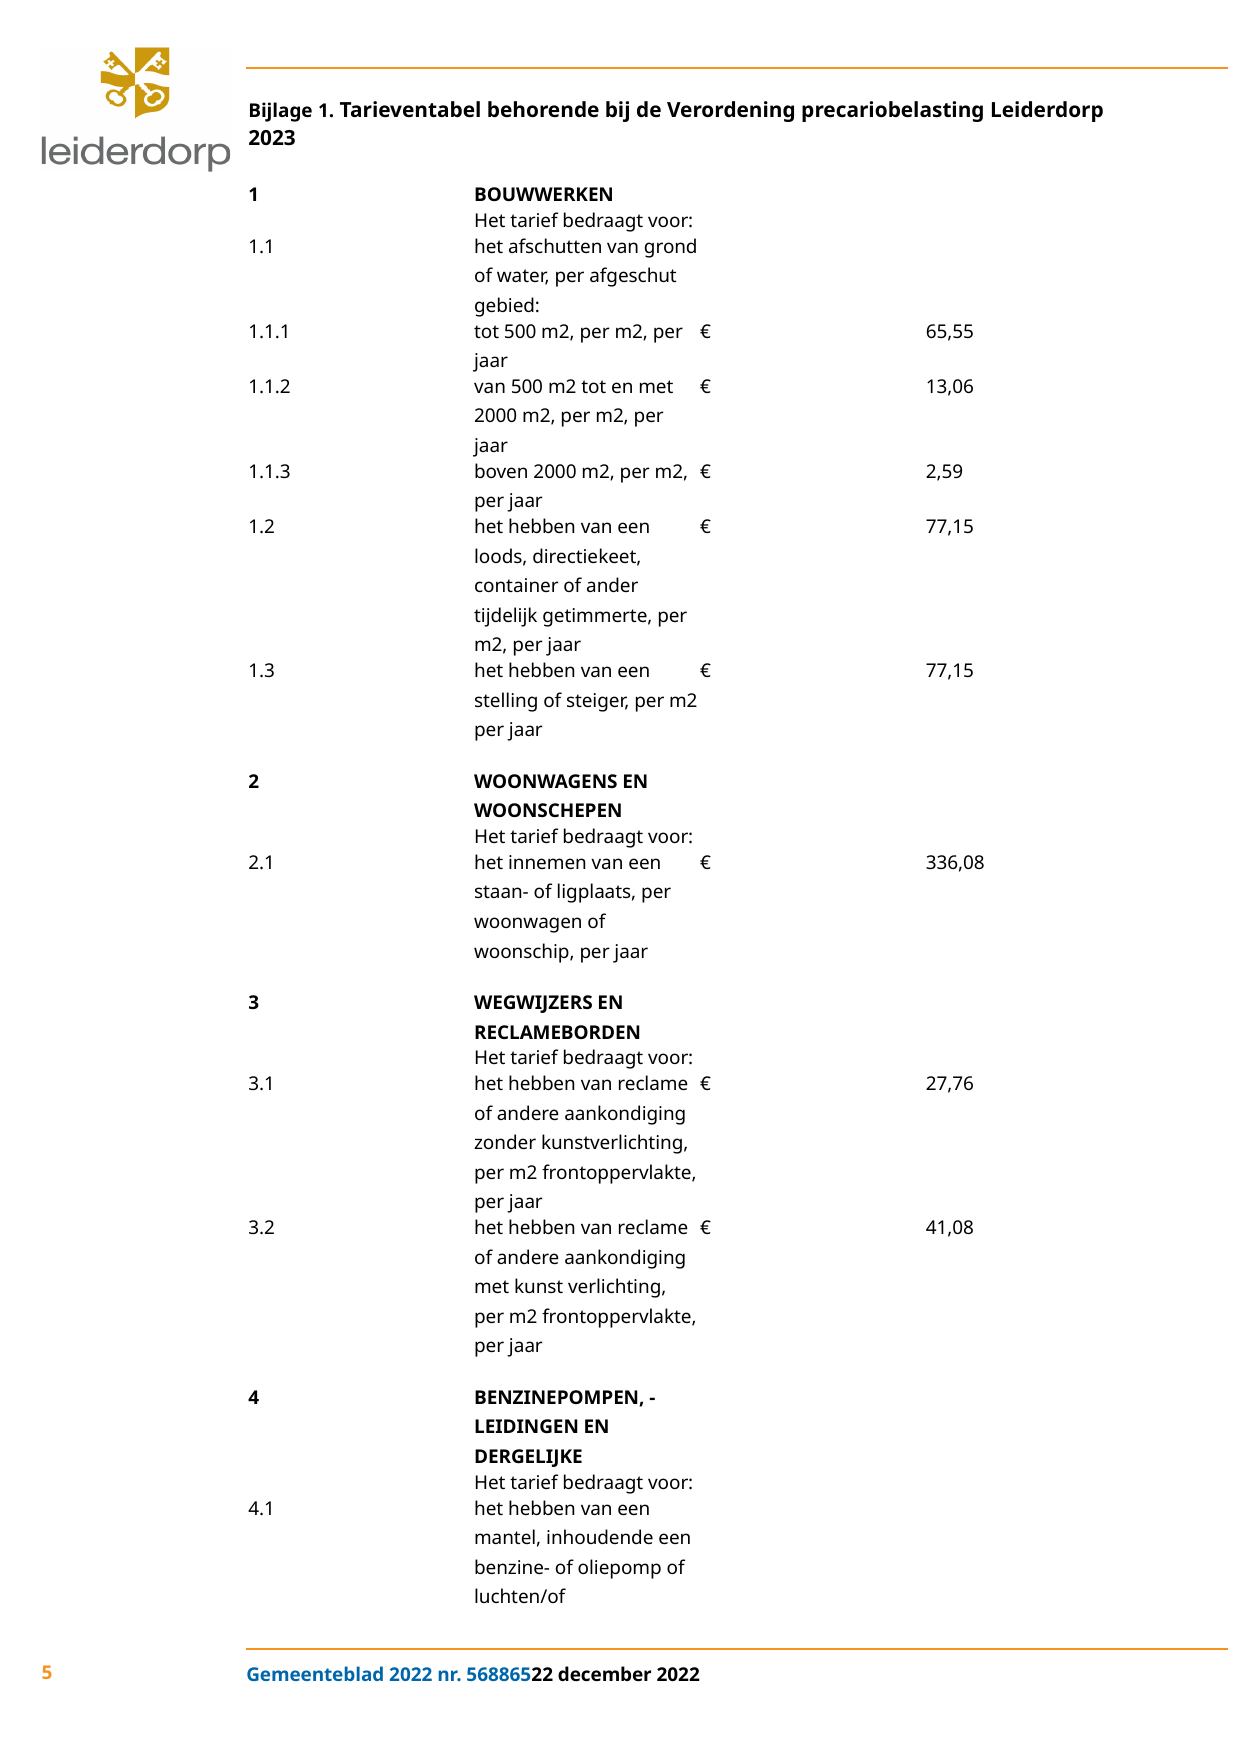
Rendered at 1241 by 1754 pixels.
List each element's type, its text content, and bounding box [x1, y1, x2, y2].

table_cell [926, 207, 1152, 233]
table_cell 77,15 [926, 658, 1152, 742]
table_cell [926, 1045, 1152, 1070]
table_cell [474, 964, 700, 989]
table_cell BENZINEPOMPEN, -LEIDINGEN EN DERGELIJKE [474, 1384, 700, 1469]
table_cell [700, 1469, 926, 1495]
table_cell Het tarief bedraagt voor: [474, 1045, 700, 1070]
table_cell van 500 m2 tot en met 2000 m2, per m2, per jaar [474, 373, 700, 458]
table_cell € [700, 318, 926, 373]
table_cell Het tarief bedraagt voor: [474, 1469, 700, 1495]
table_cell WOONWAGENS EN WOONSCHEPEN [474, 768, 700, 823]
table_cell € [700, 458, 926, 513]
table_cell het hebben van een stelling of steiger, per m2 per jaar [474, 658, 700, 742]
table_cell 2 [248, 768, 474, 823]
table_header [700, 181, 926, 207]
table_cell [926, 964, 1152, 989]
table_header BOUWWERKEN [474, 181, 700, 207]
table_cell [700, 768, 926, 823]
table_cell € [700, 1070, 926, 1214]
table_cell € [700, 513, 926, 657]
table_cell Het tarief bedraagt voor: [474, 823, 700, 849]
table_cell [248, 1469, 474, 1495]
table_cell 3 [248, 989, 474, 1044]
table_cell 27,76 [926, 1070, 1152, 1214]
table_cell boven 2000 m2, per m2, per jaar [474, 458, 700, 513]
table_cell 4.1 [248, 1495, 474, 1609]
table_cell € [700, 1214, 926, 1358]
table_cell 2,59 [926, 458, 1152, 513]
table_cell [926, 989, 1152, 1044]
table_cell 1.1.2 [248, 373, 474, 458]
table_cell 3.1 [248, 1070, 474, 1214]
table_cell WEGWIJZERS EN RECLAMEBORDEN [474, 989, 700, 1044]
table_cell [926, 1384, 1152, 1469]
table_cell het hebben van een loods, directiekeet, container of ander tijdelijk getimmerte, per m2, per jaar [474, 513, 700, 657]
table_cell € [700, 373, 926, 458]
table_cell 41,08 [926, 1214, 1152, 1358]
table_cell het hebben van een mantel, inhoudende een benzine- of oliepomp of luchten/of [474, 1495, 700, 1609]
table_cell [700, 964, 926, 989]
table_header 1 [248, 181, 474, 207]
table_cell 13,06 [926, 373, 1152, 458]
table_cell het afschutten van grond of water, per afgeschut gebied: [474, 233, 700, 318]
table_cell het hebben van reclame of andere aankondiging met kunst verlichting, per m2 frontoppervlakte, per jaar [474, 1214, 700, 1358]
table_cell 65,55 [926, 318, 1152, 373]
table_cell [926, 823, 1152, 849]
table_cell [700, 1045, 926, 1070]
table_cell [926, 1469, 1152, 1495]
table_cell [700, 207, 926, 233]
table_cell 1.2 [248, 513, 474, 657]
text Bijlage 1. Tarieventabel behorende bij de Verordening precariobelasting Leiderdorp 2023 [248, 95, 1152, 152]
table_cell 77,15 [926, 513, 1152, 657]
table_cell 1.1.1 [248, 318, 474, 373]
table_cell [700, 233, 926, 318]
table_cell [700, 1384, 926, 1469]
table_cell 4 [248, 1384, 474, 1469]
picture [41, 47, 231, 172]
table_cell [248, 1359, 474, 1384]
table_cell [926, 1495, 1152, 1609]
table_cell [248, 964, 474, 989]
table_cell [926, 1359, 1152, 1384]
table_cell [248, 742, 474, 768]
table_cell [248, 207, 474, 233]
table_cell [926, 768, 1152, 823]
table_cell [700, 1359, 926, 1384]
table_cell het hebben van reclame of andere aankondiging zonder kunstverlichting, per m2 frontoppervlakte, per jaar [474, 1070, 700, 1214]
table_cell [248, 823, 474, 849]
table_cell 1.3 [248, 658, 474, 742]
table_cell 336,08 [926, 849, 1152, 963]
table_cell het innemen van een staan- of ligplaats, per woonwagen of woonschip, per jaar [474, 849, 700, 963]
table_cell tot 500 m2, per m2, per jaar [474, 318, 700, 373]
table_cell € [700, 658, 926, 742]
table_cell [700, 742, 926, 768]
table_header [926, 181, 1152, 207]
table_cell [248, 1045, 474, 1070]
table_cell [700, 1495, 926, 1609]
table_cell 1.1 [248, 233, 474, 318]
table_cell 2.1 [248, 849, 474, 963]
table_cell 1.1.3 [248, 458, 474, 513]
table_cell 3.2 [248, 1214, 474, 1358]
table_cell [700, 823, 926, 849]
table_cell [926, 233, 1152, 318]
table_cell [474, 742, 700, 768]
table_cell Het tarief bedraagt voor: [474, 207, 700, 233]
table_cell [926, 742, 1152, 768]
table_cell € [700, 849, 926, 963]
table_cell [474, 1359, 700, 1384]
table_cell [700, 989, 926, 1044]
